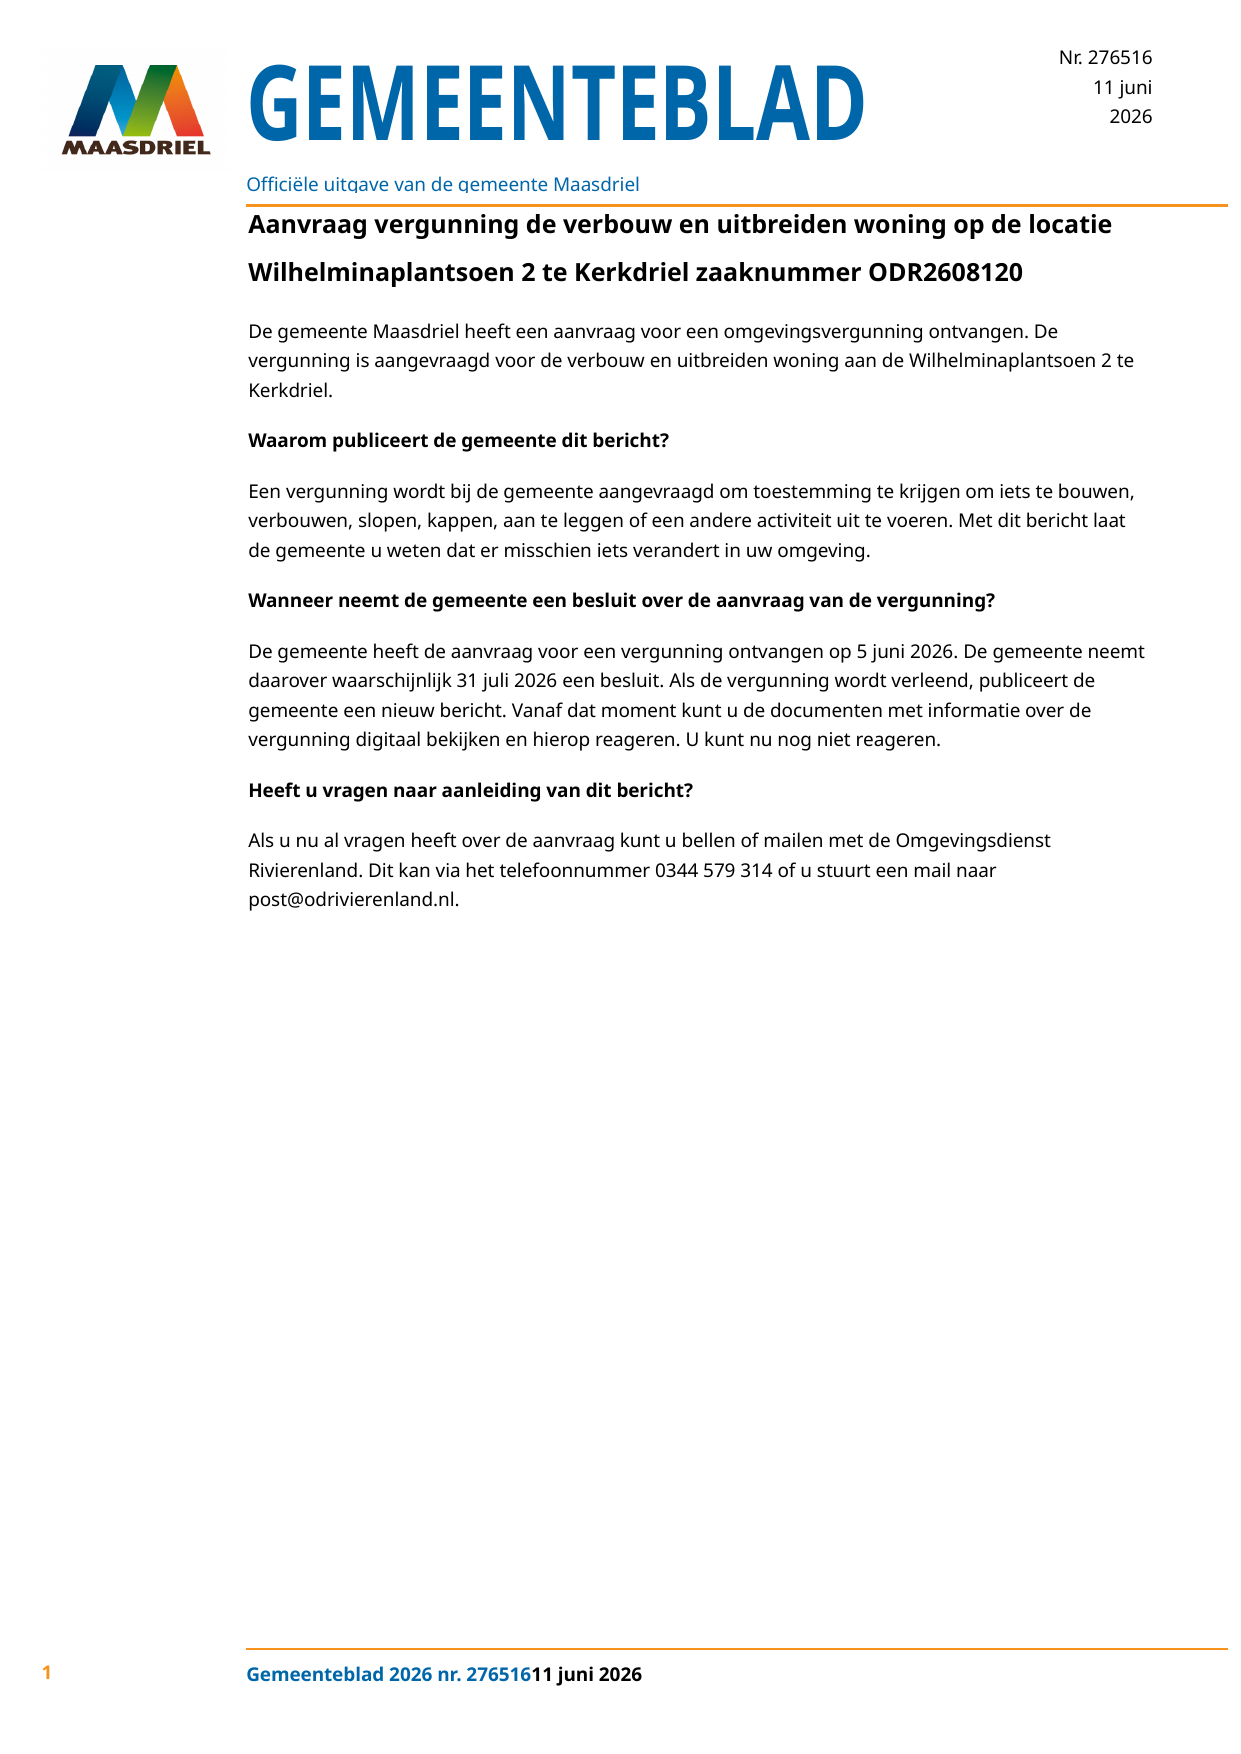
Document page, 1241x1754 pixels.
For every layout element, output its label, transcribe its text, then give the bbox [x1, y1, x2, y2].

text Wanneer neemt de gemeente een besluit over de aanvraag van de vergunning? [248, 587, 1152, 613]
text Een vergunning wordt bij de gemeente aangevraagd om toestemming te krijgen om iets te bouwen, verbouwen, slopen, kappen, aan te leggen of een andere activiteit uit te voeren. Met dit bericht laat de gemeente u weten dat er misschien iets verandert in uw omgeving. [248, 478, 1152, 563]
text Heeft u vragen naar aanleiding van dit bericht? [248, 777, 1152, 803]
text Waarom publiceert de gemeente dit bericht? [248, 427, 1152, 453]
text De gemeente heeft de aanvraag voor een vergunning ontvangen op 5 juni 2026. De gemeente neemt daarover waarschijnlijk 31 juli 2026 een besluit. Als de vergunning wordt verleend, publiceert de gemeente een nieuw bericht. Vanaf dat moment kunt u de documenten met informatie over de vergunning digitaal bekijken en hierop reageren. U kunt nu nog niet reageren. [248, 638, 1152, 752]
picture [41, 47, 231, 172]
text Als u nu al vragen heeft over de aanvraag kunt u bellen of mailen met de Omgevingsdienst Rivierenland. Dit kan via het telefoonnummer 0344 579 314 of u stuurt een mail naar post@odrivierenland.nl. [248, 827, 1152, 912]
text Aanvraag vergunning de verbouw en uitbreiden woning op de locatie Wilhelminaplantsoen 2 te Kerkdriel zaaknummer ODR2608120 [248, 207, 1152, 288]
text De gemeente Maasdriel heeft een aanvraag voor een omgevingsvergunning ontvangen. De vergunning is aangevraagd voor de verbouw en uitbreiden woning aan de Wilhelminaplantsoen 2 te Kerkdriel. [248, 318, 1152, 403]
